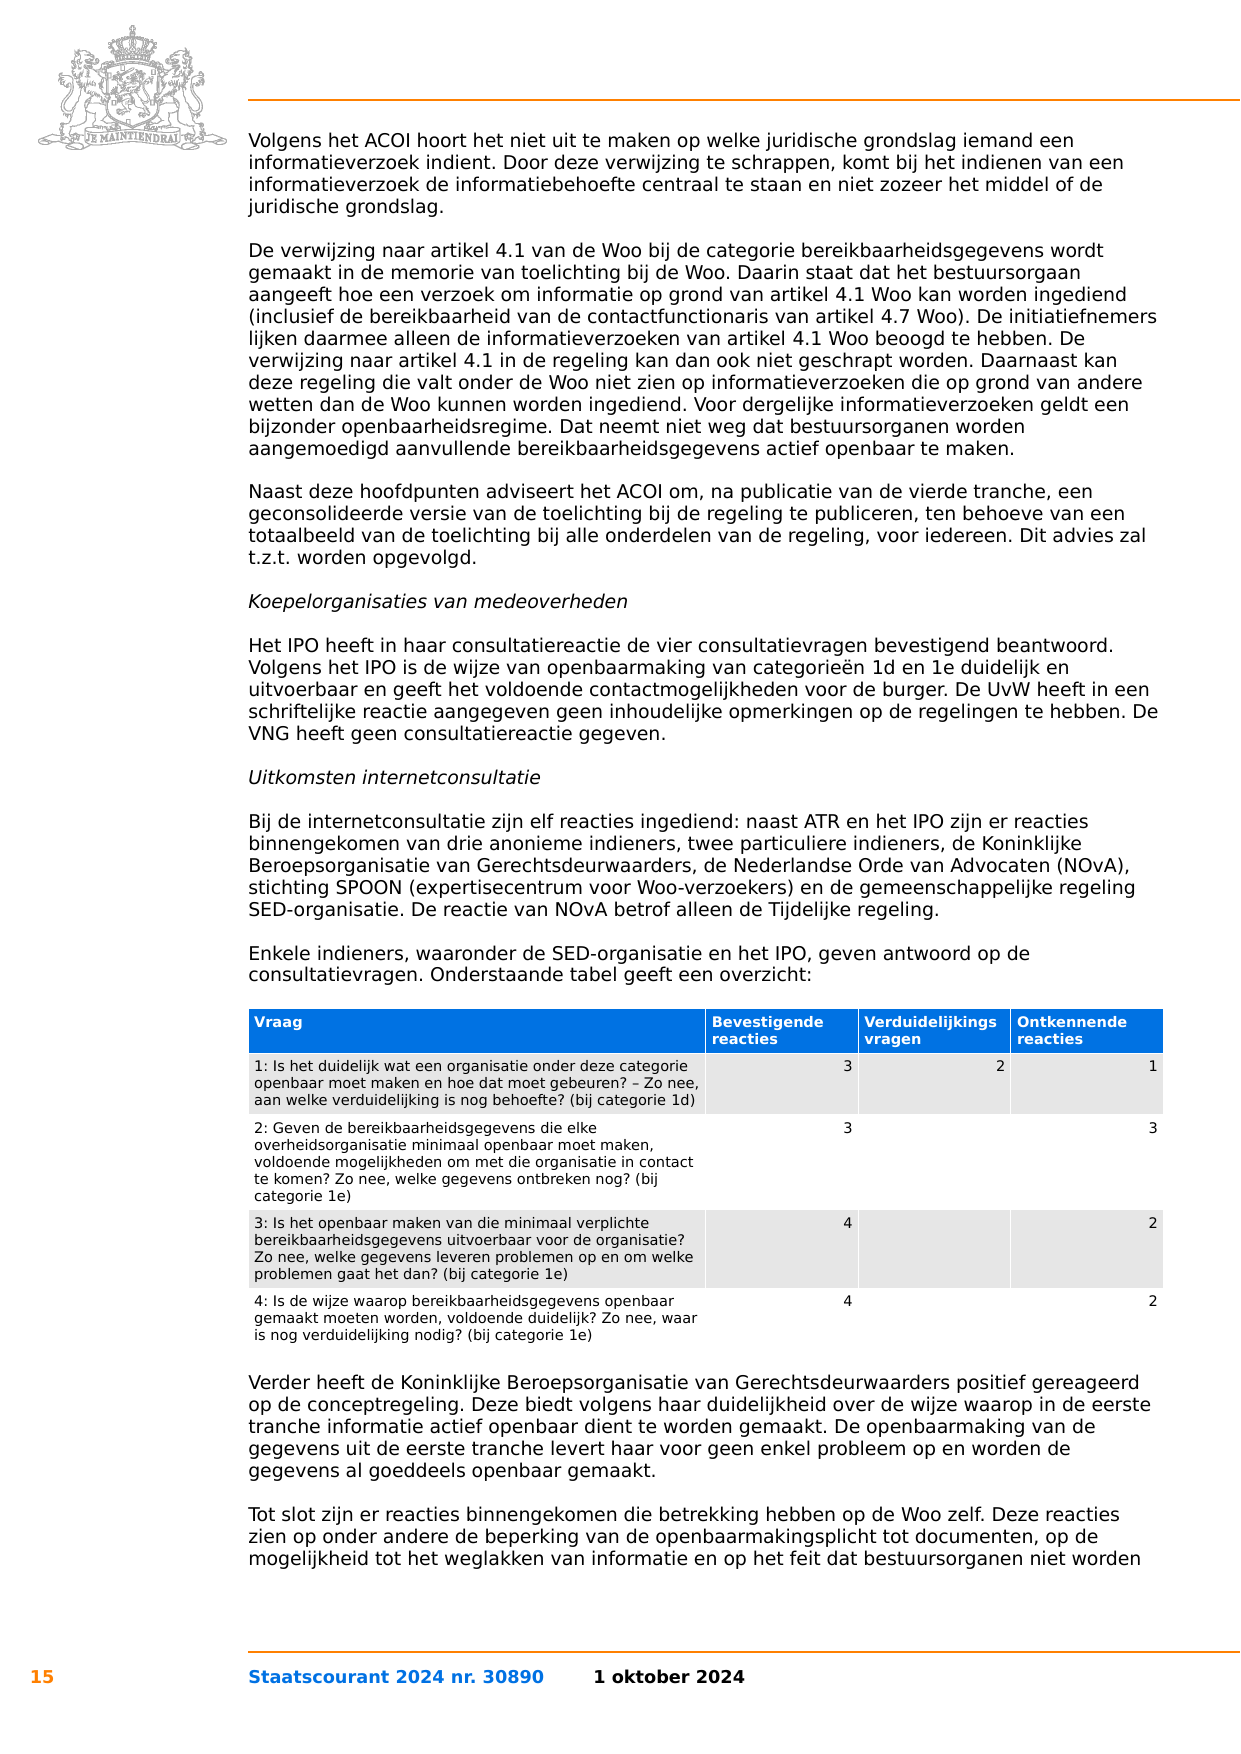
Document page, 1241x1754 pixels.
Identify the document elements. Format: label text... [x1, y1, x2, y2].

table_cell 2 [859, 1054, 1010, 1114]
table_cell 2 [1011, 1210, 1163, 1288]
table_cell 2 [1011, 1289, 1163, 1349]
table_cell 1 [1011, 1054, 1163, 1114]
text Verder heeft de Koninklijke Beroepsorganisatie van Gerechtsdeurwaarders positief gereageerd op de conceptregeling. Deze biedt volgens haar duidelijkheid over de wijze waarop in de eerste tranche informatie actief openbaar dient te worden gemaakt. De openbaarmaking van de gegevens uit de eerste tranche levert haar voor geen enkel probleem op en worden de gegevens al goeddeels openbaar gemaakt. [248, 1372, 1163, 1482]
table_cell [859, 1115, 1010, 1209]
table_cell 2: Geven de bereikbaarheidsgegevens die elke overheidsorganisatie minimaal openbaar moet maken, voldoende mogelijkheden om met die organisatie in contact te komen? Zo nee, welke gegevens ontbreken nog? (bij categorie 1e) [249, 1115, 705, 1209]
subtitle Uitkomsten internetconsultatie [248, 767, 1163, 789]
table_cell [859, 1289, 1010, 1349]
table_header Ontkennende reacties [1011, 1009, 1163, 1053]
table_header Verduidelijkingsvragen [859, 1009, 1010, 1053]
table_header Bevestigende reacties [706, 1009, 858, 1053]
text Het IPO heeft in haar consultatiereactie de vier consultatievragen bevestigend beantwoord. Volgens het IPO is de wijze van openbaarmaking van categorieën 1d en 1e duidelijk en uitvoerbaar en geeft het voldoende contactmogelijkheden voor de burger. De UvW heeft in een schriftelijke reactie aangegeven geen inhoudelijke opmerkingen op de regelingen te hebben. De VNG heeft geen consultatiereactie gegeven. [248, 635, 1163, 745]
table_cell 3 [706, 1054, 858, 1114]
table_cell 4 [706, 1289, 858, 1349]
text Volgens het ACOI hoort het niet uit te maken op welke juridische grondslag iemand een informatieverzoek indient. Door deze verwijzing te schrappen, komt bij het indienen van een informatieverzoek de informatiebehoefte centraal te staan en niet zozeer het middel of de juridische grondslag. [248, 130, 1163, 218]
table_cell 4 [706, 1210, 858, 1288]
text De verwijzing naar artikel 4.1 van de Woo bij de categorie bereikbaarheidsgegevens wordt gemaakt in de memorie van toelichting bij de Woo. Daarin staat dat het bestuursorgaan aangeeft hoe een verzoek om informatie op grond van artikel 4.1 Woo kan worden ingediend (inclusief de bereikbaarheid van de contactfunctionaris van artikel 4.7 Woo). De initiatiefnemers lijken daarmee alleen de informatieverzoeken van artikel 4.1 Woo beoogd te hebben. De verwijzing naar artikel 4.1 in de regeling kan dan ook niet geschrapt worden. Daarnaast kan deze regeling die valt onder de Woo niet zien op informatieverzoeken die op grond van andere wetten dan de Woo kunnen worden ingediend. Voor dergelijke informatieverzoeken geldt een bijzonder openbaarheidsregime. Dat neemt niet weg dat bestuursorganen worden aangemoedigd aanvullende bereikbaarheidsgegevens actief openbaar te maken. [248, 240, 1163, 459]
table_header Vraag [249, 1009, 705, 1053]
text Naast deze hoofdpunten adviseert het ACOI om, na publicatie van de vierde tranche, een geconsolideerde versie van de toelichting bij de regeling te publiceren, ten behoeve van een totaalbeeld van de toelichting bij alle onderdelen van de regeling, voor iedereen. Dit advies zal t.z.t. worden opgevolgd. [248, 481, 1163, 569]
text Tot slot zijn er reacties binnengekomen die betrekking hebben op de Woo zelf. Deze reacties zien op onder andere de beperking van de openbaarmakingsplicht tot documenten, op de mogelijkheid tot het weglakken van informatie en op het feit dat bestuursorganen niet worden [248, 1504, 1163, 1569]
picture [38, 25, 227, 150]
subtitle Koepelorganisaties van medeoverheden [248, 591, 1163, 613]
table_cell [859, 1210, 1010, 1288]
text Enkele indieners, waaronder de SED-organisatie en het IPO, geven antwoord op de consultatievragen. Onderstaande tabel geeft een overzicht: [248, 942, 1163, 986]
table_cell 1: Is het duidelijk wat een organisatie onder deze categorie openbaar moet maken en hoe dat moet gebeuren? – Zo nee, aan welke verduidelijking is nog behoefte? (bij categorie 1d) [249, 1054, 705, 1114]
table_cell 3 [1011, 1115, 1163, 1209]
table_cell 4: Is de wijze waarop bereikbaarheidsgegevens openbaar gemaakt moeten worden, voldoende duidelijk? Zo nee, waar is nog verduidelijking nodig? (bij categorie 1e) [249, 1289, 705, 1349]
text Bij de internetconsultatie zijn elf reacties ingediend: naast ATR en het IPO zijn er reacties binnengekomen van drie anonieme indieners, twee particuliere indieners, de Koninklijke Beroepsorganisatie van Gerechtsdeurwaarders, de Nederlandse Orde van Advocaten (NOvA), stichting SPOON (expertisecentrum voor Woo-verzoekers) en de gemeenschappelijke regeling SED-organisatie. De reactie van NOvA betrof alleen de Tijdelijke regeling. [248, 811, 1163, 921]
table_cell 3: Is het openbaar maken van die minimaal verplichte bereikbaarheidsgegevens uitvoerbaar voor de organisatie? Zo nee, welke gegevens leveren problemen op en om welke problemen gaat het dan? (bij categorie 1e) [249, 1210, 705, 1288]
table_cell 3 [706, 1115, 858, 1209]
